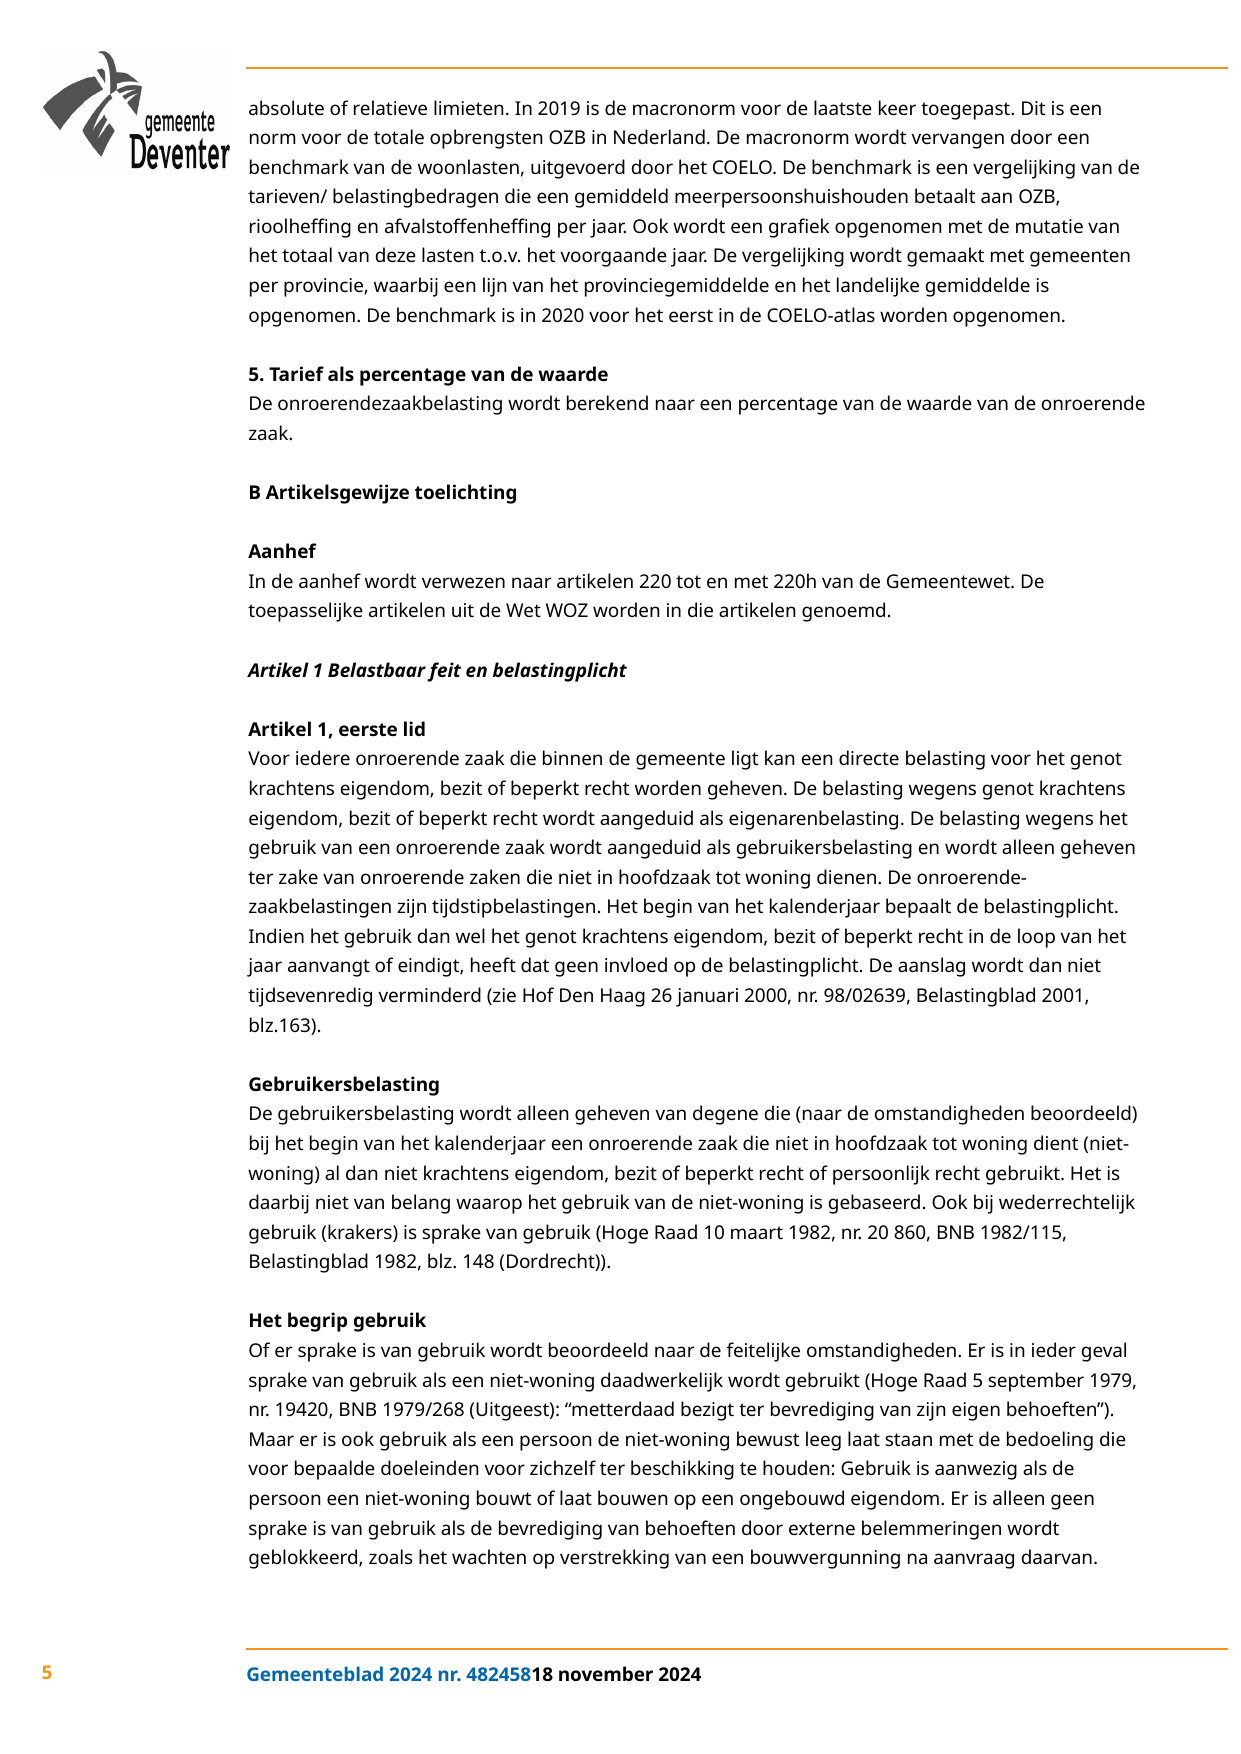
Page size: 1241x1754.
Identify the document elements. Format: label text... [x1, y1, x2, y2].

text De gebruikersbelasting wordt alleen geheven van degene die (naar de omstandigheden beoordeeld) bij het begin van het kalenderjaar een onroerende zaak die niet in hoofdzaak tot woning dient (niet-woning) al dan niet krachtens eigendom, bezit of beperkt recht of persoonlijk recht gebruikt. Het is daarbij niet van belang waarop het gebruik van de niet-woning is gebaseerd. Ook bij wederrechtelijk gebruik (krakers) is sprake van gebruik (Hoge Raad 10 maart 1982, nr. 20 860, BNB 1982/115, Belastingblad 1982, blz. 148 (Dordrecht)). [248, 1101, 1152, 1274]
text 5. Tarief als percentage van de waarde [248, 361, 1152, 387]
text Aanhef [248, 538, 1152, 564]
text Voor iedere onroerende zaak die binnen de gemeente ligt kan een directe belasting voor het genot krachtens eigendom, bezit of beperkt recht worden geheven. De belasting wegens genot krachtens eigendom, bezit of beperkt recht wordt aangeduid als eigenarenbelasting. De belasting wegens het gebruik van een onroerende zaak wordt aangeduid als gebruikersbelasting en wordt alleen geheven ter zake van onroerende zaken die niet in hoofdzaak tot woning dienen. De onroerende-zaakbelastingen zijn tijdstipbelastingen. Het begin van het kalenderjaar bepaalt de belastingplicht. Indien het gebruik dan wel het genot krachtens eigendom, bezit of beperkt recht in de loop van het jaar aanvangt of eindigt, heeft dat geen invloed op de belastingplicht. De aanslag wordt dan niet tijdsevenredig verminderd (zie Hof Den Haag 26 januari 2000, nr. 98/02639, Belastingblad 2001, blz.163). [248, 746, 1152, 1038]
text In de aanhef wordt verwezen naar artikelen 220 tot en met 220h van de Gemeentewet. De toepasselijke artikelen uit de Wet WOZ worden in die artikelen genoemd. [248, 568, 1152, 623]
text absolute of relatieve limieten. In 2019 is de macronorm voor de laatste keer toegepast. Dit is een norm voor de totale opbrengsten OZB in Nederland. De macronorm wordt vervangen door een benchmark van de woonlasten, uitgevoerd door het COELO. De benchmark is een vergelijking van de tarieven/ belastingbedragen die een gemiddeld meerpersoonshuishouden betaalt aan OZB, rioolheffing en afvalstoffenheffing per jaar. Ook wordt een grafiek opgenomen met de mutatie van het totaal van deze lasten t.o.v. het voorgaande jaar. De vergelijking wordt gemaakt met gemeenten per provincie, waarbij een lijn van het provinciegemiddelde en het landelijke gemiddelde is opgenomen. De benchmark is in 2020 voor het eerst in de COELO-atlas worden opgenomen. [248, 95, 1152, 328]
text Het begrip gebruik [248, 1308, 1152, 1333]
text Artikel 1 Belastbaar feit en belastingplicht [248, 657, 1152, 683]
text Gebruikersbelasting [248, 1071, 1152, 1097]
text Artikel 1, eerste lid [248, 716, 1152, 742]
text De onroerendezaakbelasting wordt berekend naar een percentage van de waarde van de onroerende zaak. [248, 391, 1152, 446]
picture [41, 47, 231, 172]
text B Artikelsgewijze toelichting [248, 479, 1152, 505]
text Of er sprake is van gebruik wordt beoordeeld naar de feitelijke omstandigheden. Er is in ieder geval sprake van gebruik als een niet-woning daadwerkelijk wordt gebruikt (Hoge Raad 5 september 1979, nr. 19420, BNB 1979/268 (Uitgeest): “metterdaad bezigt ter bevrediging van zijn eigen behoeften”). Maar er is ook gebruik als een persoon de niet-woning bewust leeg laat staan met de bedoeling die voor bepaalde doeleinden voor zichzelf ter beschikking te houden: Gebruik is aanwezig als de persoon een niet-woning bouwt of laat bouwen op een ongebouwd eigendom. Er is alleen geen sprake is van gebruik als de bevrediging van behoeften door externe belemmeringen wordt geblokkeerd, zoals het wachten op verstrekking van een bouwvergunning na aanvraag daarvan. [248, 1337, 1152, 1570]
